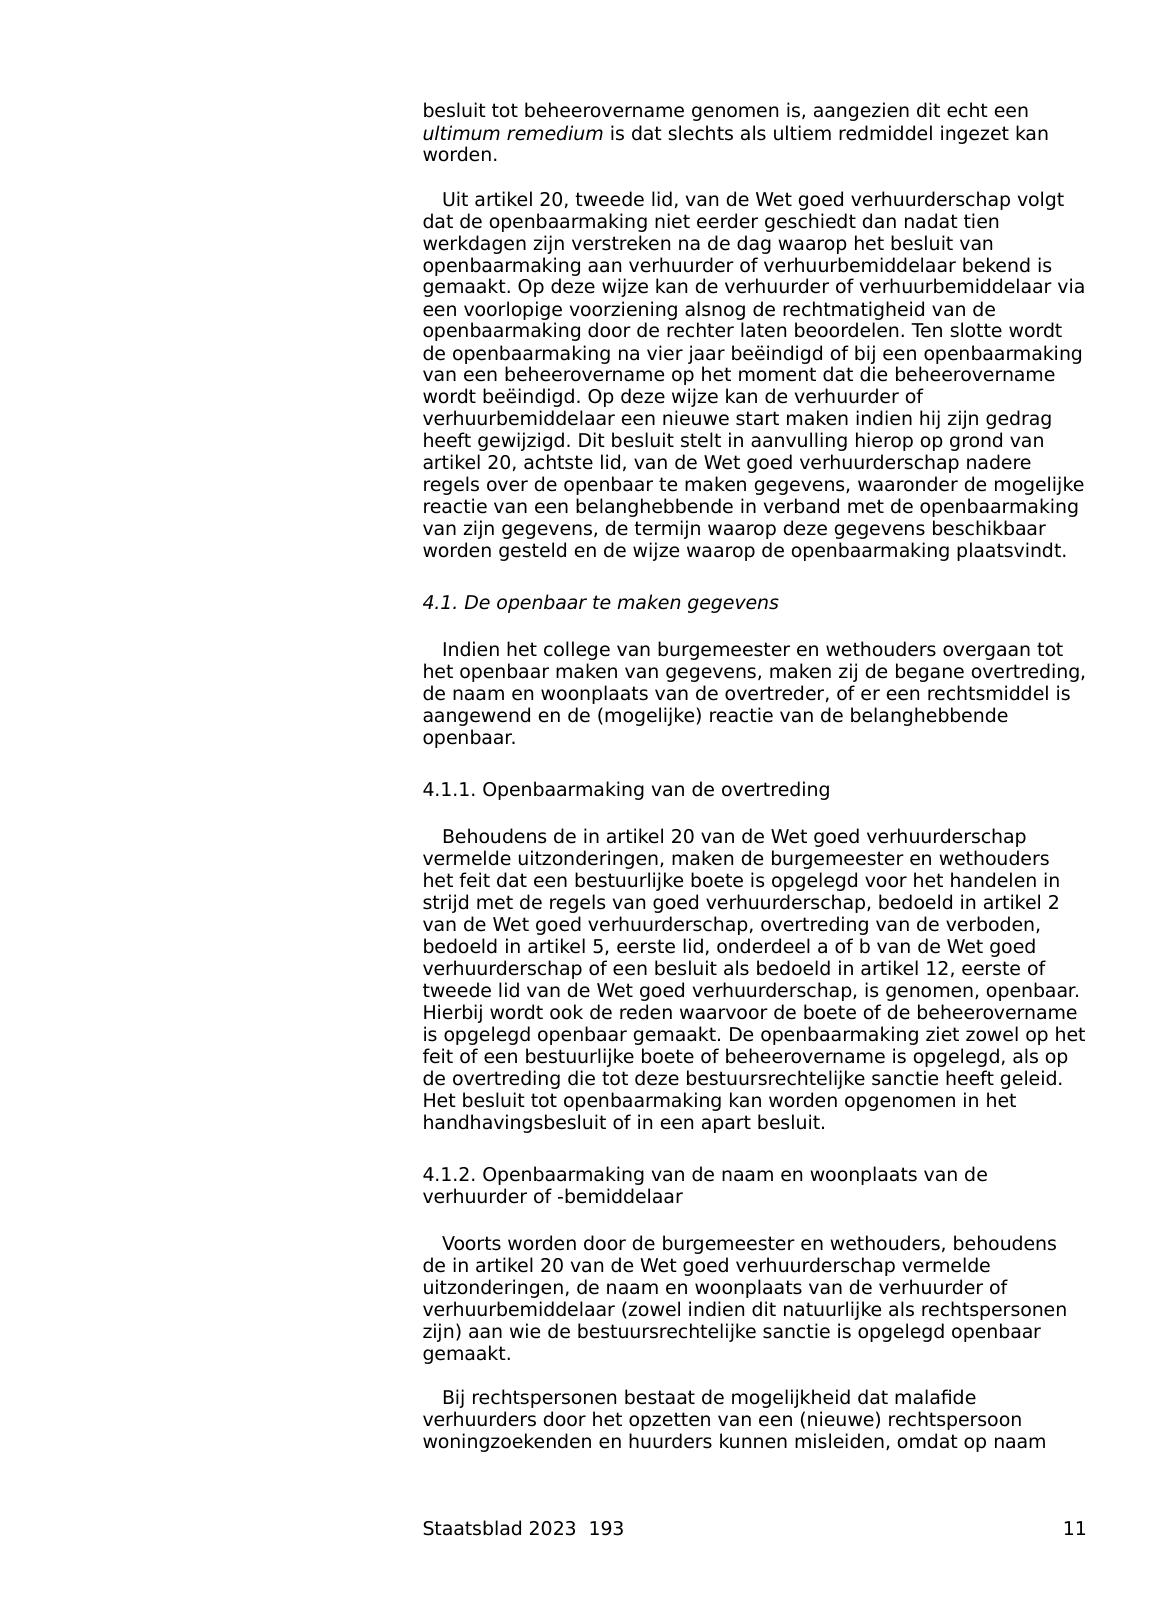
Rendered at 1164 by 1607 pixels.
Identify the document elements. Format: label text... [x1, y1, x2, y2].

subtitle 4.1. De openbaar te maken gegevens [422, 592, 1087, 614]
text Bij rechtspersonen bestaat de mogelijkheid dat malafide verhuurders door het opzetten van een (nieuwe) rechtspersoon woningzoekenden en huurders kunnen misleiden, omdat op naam [422, 1387, 1087, 1453]
text Behoudens de in artikel 20 van de Wet goed verhuurderschap vermelde uitzonderingen, maken de burgemeester en wethouders het feit dat een bestuurlijke boete is opgelegd voor het handelen in strijd met de regels van goed verhuurderschap, bedoeld in artikel 2 van de Wet goed verhuurderschap, overtreding van de verboden, bedoeld in artikel 5, eerste lid, onderdeel a of b van de Wet goed verhuurderschap of een besluit als bedoeld in artikel 12, eerste of tweede lid van de Wet goed verhuurderschap, is genomen, openbaar. Hierbij wordt ook de reden waarvoor de boete of de beheerovername is opgelegd openbaar gemaakt. De openbaarmaking ziet zowel op het feit of een bestuurlijke boete of beheerovername is opgelegd, als op de overtreding die tot deze bestuursrechtelijke sanctie heeft geleid. Het besluit tot openbaarmaking kan worden opgenomen in het handhavingsbesluit of in een apart besluit. [422, 826, 1087, 1134]
text Uit artikel 20, tweede lid, van de Wet goed verhuurderschap volgt dat de openbaarmaking niet eerder geschiedt dan nadat tien werkdagen zijn verstreken na de dag waarop het besluit van openbaarmaking aan verhuurder of verhuurbemiddelaar bekend is gemaakt. Op deze wijze kan de verhuurder of verhuurbemiddelaar via een voorlopige voorziening alsnog de rechtmatigheid van de openbaarmaking door de rechter laten beoordelen. Ten slotte wordt de openbaarmaking na vier jaar beëindigd of bij een openbaarmaking van een beheerovername op het moment dat die beheerovername wordt beëindigd. Op deze wijze kan de verhuurder of verhuurbemiddelaar een nieuwe start maken indien hij zijn gedrag heeft gewijzigd. Dit besluit stelt in aanvulling hierop op grond van artikel 20, achtste lid, van de Wet goed verhuurderschap nadere regels over de openbaar te maken gegevens, waaronder de mogelijke reactie van een belanghebbende in verband met de openbaarmaking van zijn gegevens, de termijn waarop deze gegevens beschikbaar worden gesteld en de wijze waarop de openbaarmaking plaatsvindt. [422, 188, 1087, 562]
text Voorts worden door de burgemeester en wethouders, behoudens de in artikel 20 van de Wet goed verhuurderschap vermelde uitzonderingen, de naam en woonplaats van de verhuurder of verhuurbemiddelaar (zowel indien dit natuurlijke als rechtspersonen zijn) aan wie de bestuursrechtelijke sanctie is opgelegd openbaar gemaakt. [422, 1233, 1087, 1364]
text besluit tot beheerovername genomen is, aangezien dit echt een ultimum remedium is dat slechts als ultiem redmiddel ingezet kan worden. [422, 100, 1087, 166]
text Indien het college van burgemeester en wethouders overgaan tot het openbaar maken van gegevens, maken zij de begane overtreding, de naam en woonplaats van de overtreder, of er een rechtsmiddel is aangewend en de (mogelijke) reactie van de belanghebbende openbaar. [422, 639, 1087, 749]
subtitle 4.1.2. Openbaarmaking van de naam en woonplaats van de verhuurder of -bemiddelaar [422, 1164, 1087, 1208]
subtitle 4.1.1. Openbaarmaking van de overtreding [422, 779, 1087, 801]
